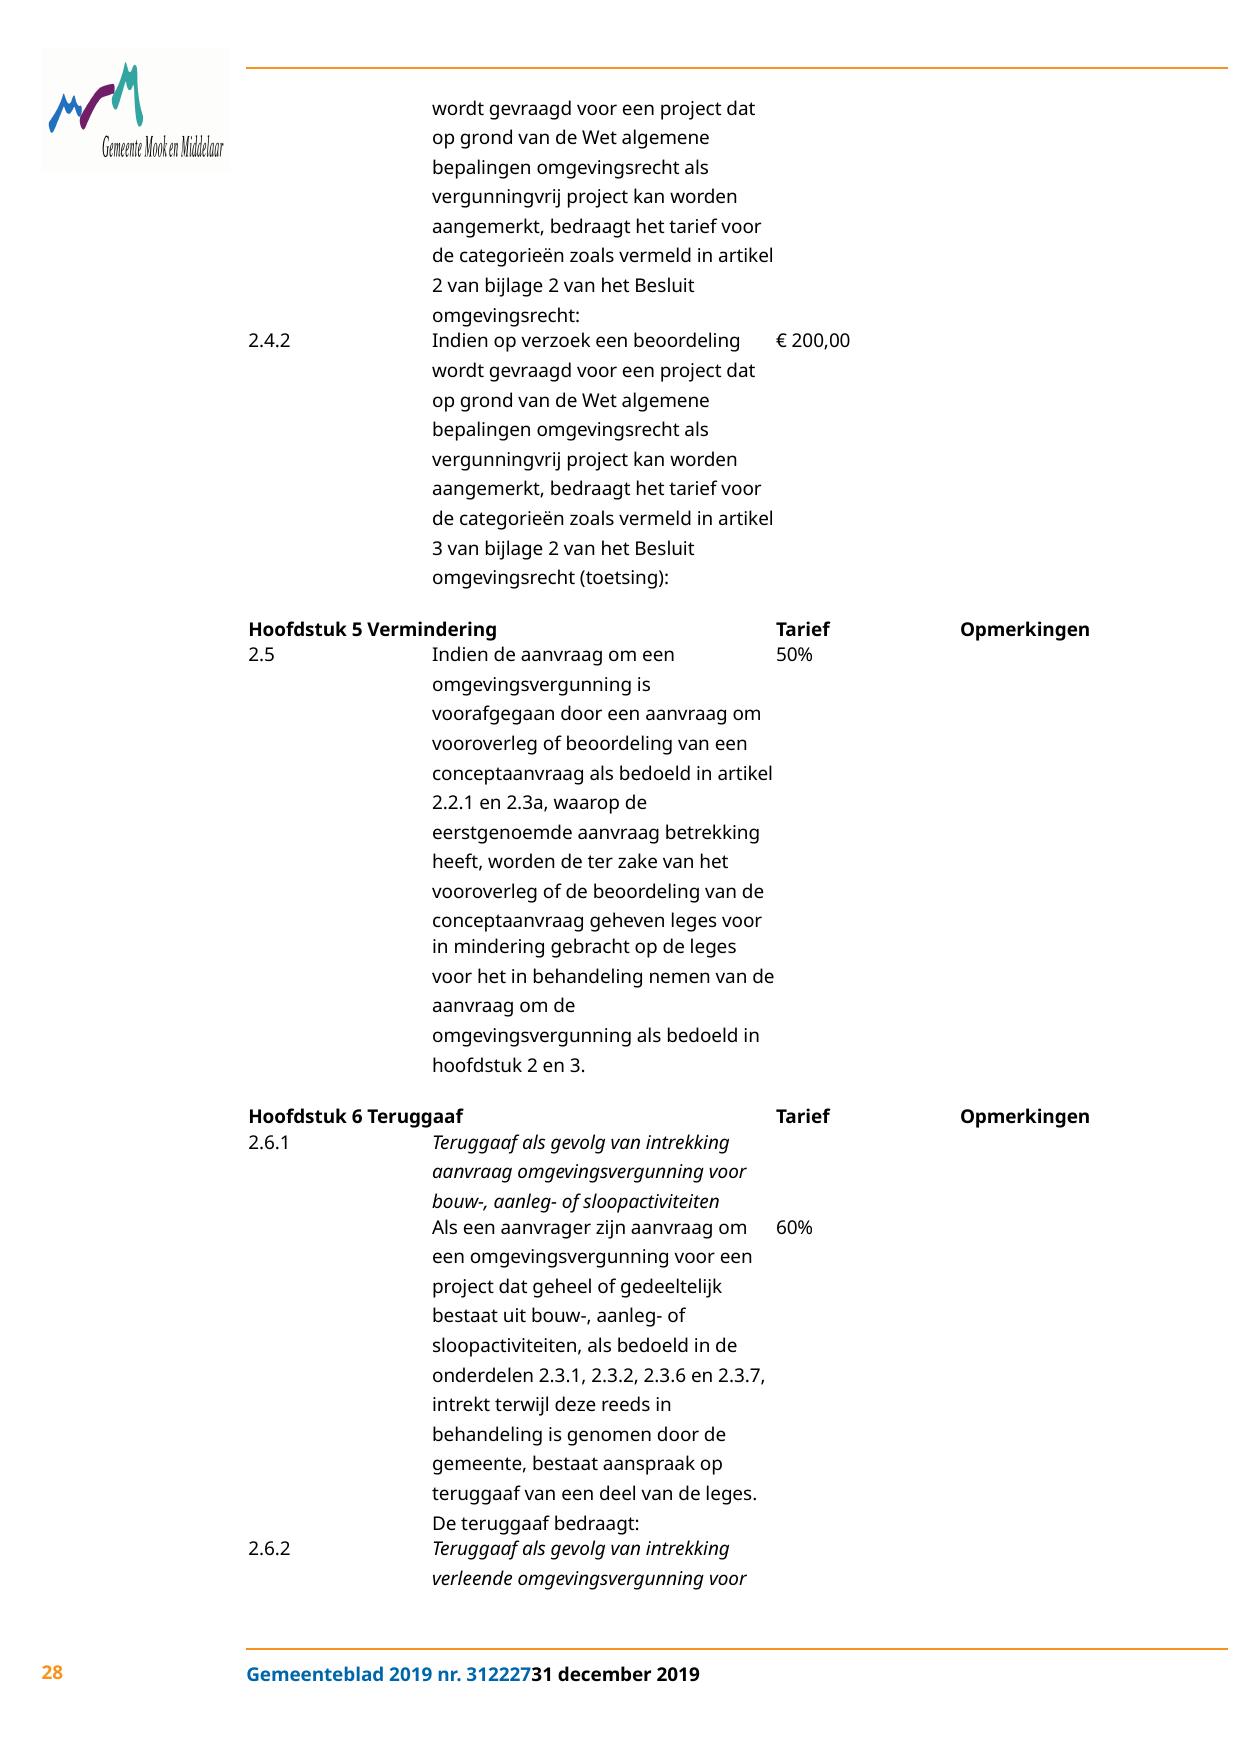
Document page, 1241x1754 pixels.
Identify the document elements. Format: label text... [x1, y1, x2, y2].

table_cell [248, 590, 432, 616]
table_cell Tarief [776, 616, 960, 641]
table_cell [960, 641, 1152, 933]
table_cell 60% [776, 1214, 960, 1535]
table_cell [960, 1129, 1152, 1214]
table_cell [248, 1078, 432, 1103]
table_cell 2.6.2 [248, 1535, 432, 1591]
table_cell [960, 1078, 1152, 1103]
table_cell [960, 590, 1152, 616]
table_cell 2.6.1 [248, 1129, 432, 1214]
table_cell [776, 1535, 960, 1591]
table_cell in mindering gebracht op de leges voor het in behandeling nemen van de aanvraag om de omgevingsvergunning als bedoeld in hoofdstuk 2 en 3. [432, 934, 776, 1077]
table_cell Als een aanvrager zijn aanvraag om een omgevingsvergunning voor een project dat geheel of gedeeltelijk bestaat uit bouw-, aanleg- of sloopactiviteiten, als bedoeld in de onderdelen 2.3.1, 2.3.2, 2.3.6 en 2.3.7, intrekt terwijl deze reeds in behandeling is genomen door de gemeente, bestaat aanspraak op teruggaaf van een deel van de leges. De teruggaaf bedraagt: [432, 1214, 776, 1535]
table_cell [248, 934, 432, 1077]
table_cell [960, 934, 1152, 1077]
table_cell [432, 590, 776, 616]
table_cell wordt gevraagd voor een project dat op grond van de Wet algemene bepalingen omgevingsrecht als vergunningvrij project kan worden aangemerkt, bedraagt het tarief voor de categorieën zoals vermeld in artikel 2 van bijlage 2 van het Besluit omgevingsrecht: [432, 95, 776, 328]
table_cell 2.5 [248, 641, 432, 933]
picture [41, 47, 231, 172]
table_cell Teruggaaf als gevolg van intrekking aanvraag omgevingsvergunning voor bouw-, aanleg- of sloopactiviteiten [432, 1129, 776, 1214]
table_cell Hoofdstuk 5 Vermindering [248, 616, 776, 641]
table_cell [776, 590, 960, 616]
table_cell Hoofdstuk 6 Teruggaaf [248, 1103, 776, 1129]
table_cell € 200,00 [776, 328, 960, 590]
table_cell [960, 1214, 1152, 1535]
table_cell [960, 328, 1152, 590]
table_cell [960, 1535, 1152, 1591]
table_cell [776, 95, 960, 328]
table_cell Opmerkingen [960, 616, 1152, 641]
table_cell Opmerkingen [960, 1103, 1152, 1129]
table_cell Teruggaaf als gevolg van intrekking verleende omgevingsvergunning voor [432, 1535, 776, 1591]
table_cell [776, 934, 960, 1077]
table_cell [248, 95, 432, 328]
table_cell [776, 1129, 960, 1214]
table_cell 50% [776, 641, 960, 933]
table_cell [776, 1078, 960, 1103]
table_cell 2.4.2 [248, 328, 432, 590]
table_cell Indien de aanvraag om een omgevingsvergunning is voorafgegaan door een aanvraag om vooroverleg of beoordeling van een conceptaanvraag als bedoeld in artikel 2.2.1 en 2.3a, waarop de eerstgenoemde aanvraag betrekking heeft, worden de ter zake van het vooroverleg of de beoordeling van de conceptaanvraag geheven leges voor [432, 641, 776, 933]
table_cell [248, 1214, 432, 1535]
table_cell Tarief [776, 1103, 960, 1129]
table_cell [960, 95, 1152, 328]
table_cell Indien op verzoek een beoordeling wordt gevraagd voor een project dat op grond van de Wet algemene bepalingen omgevingsrecht als vergunningvrij project kan worden aangemerkt, bedraagt het tarief voor de categorieën zoals vermeld in artikel 3 van bijlage 2 van het Besluit omgevingsrecht (toetsing): [432, 328, 776, 590]
table_cell [432, 1078, 776, 1103]
